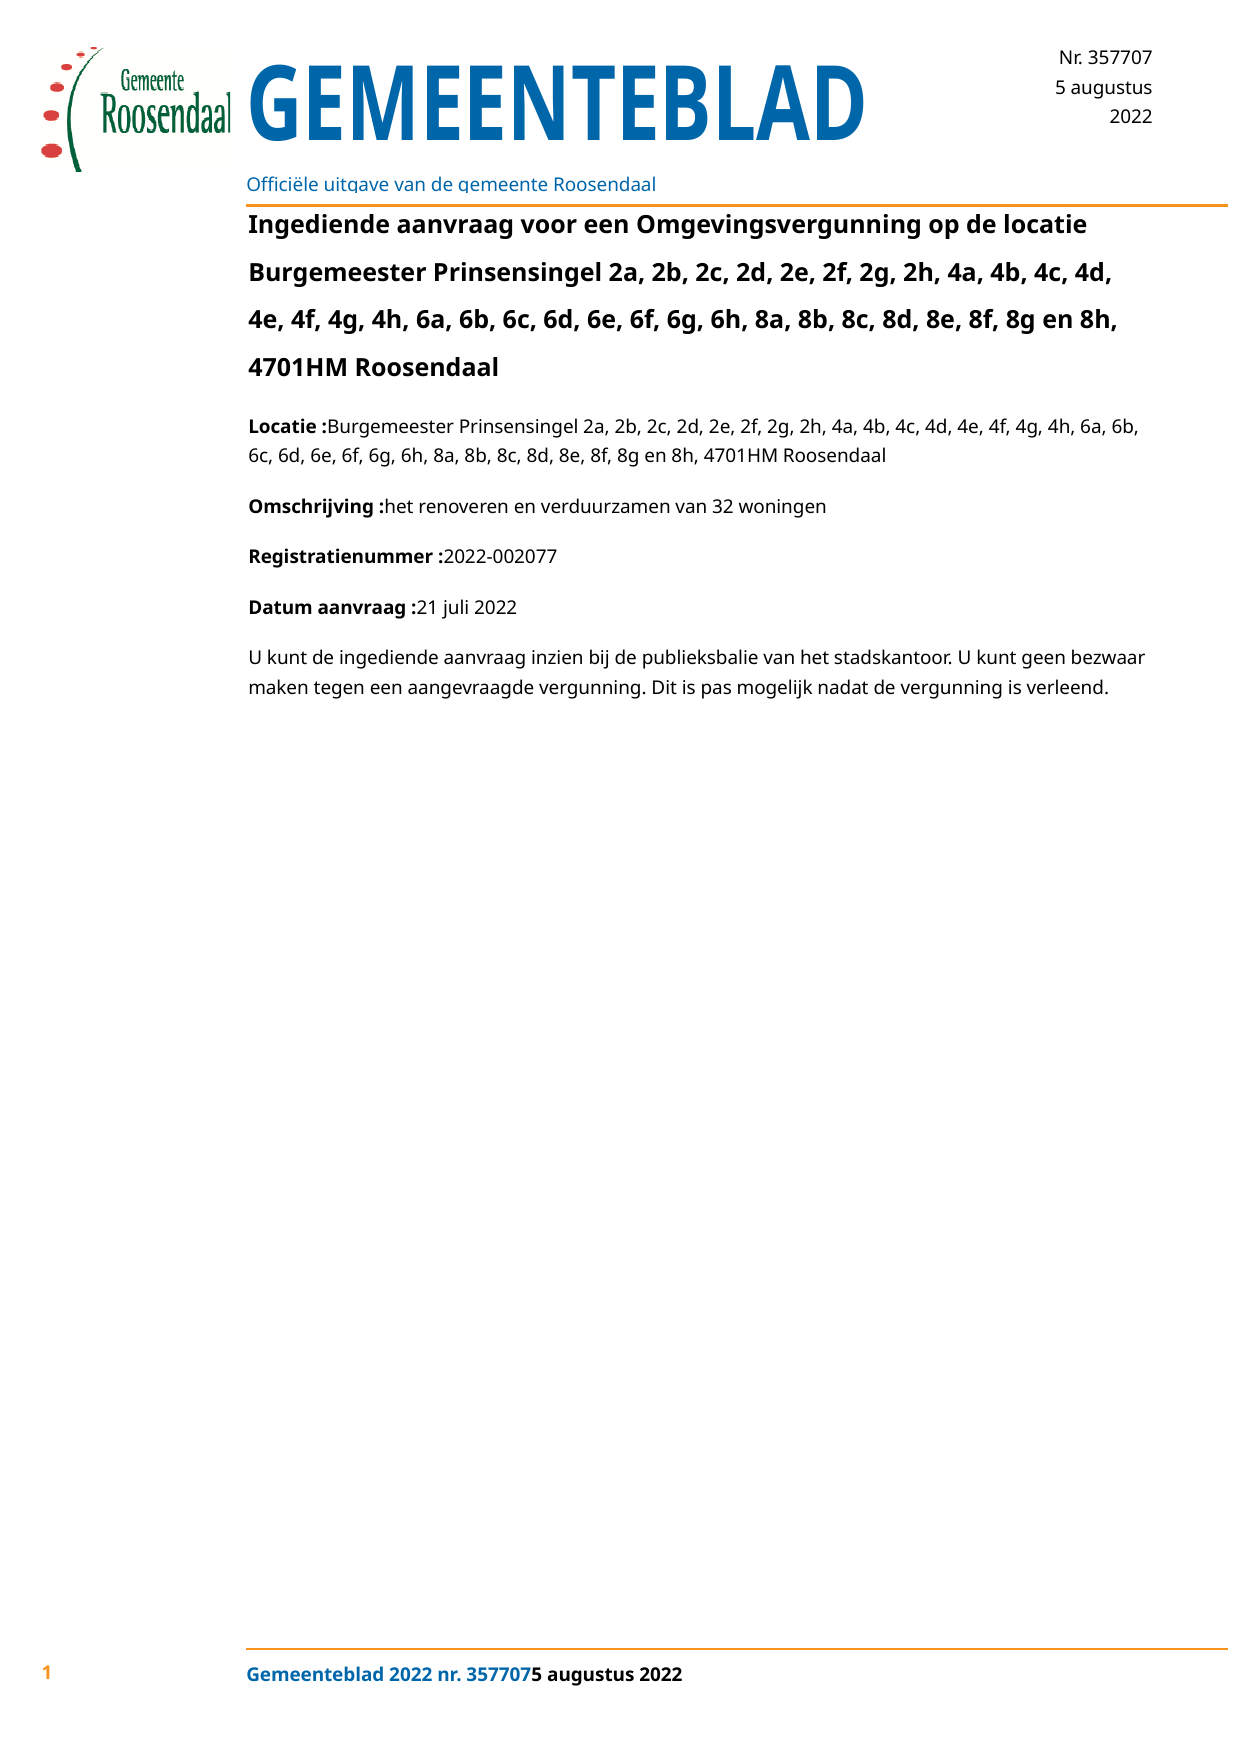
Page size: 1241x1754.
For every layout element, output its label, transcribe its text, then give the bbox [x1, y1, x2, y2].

text Ingediende aanvraag voor een Omgevingsvergunning op de locatie Burgemeester Prinsensingel 2a, 2b, 2c, 2d, 2e, 2f, 2g, 2h, 4a, 4b, 4c, 4d, 4e, 4f, 4g, 4h, 6a, 6b, 6c, 6d, 6e, 6f, 6g, 6h, 8a, 8b, 8c, 8d, 8e, 8f, 8g en 8h, 4701HM Roosendaal [248, 207, 1152, 384]
text Omschrijving :het renoveren en verduurzamen van 32 woningen [248, 493, 1152, 519]
picture [41, 47, 231, 172]
text U kunt de ingediende aanvraag inzien bij de publieksbalie van het stadskantoor. U kunt geen bezwaar maken tegen een aangevraagde vergunning. Dit is pas mogelijk nadat de vergunning is verleend. [248, 644, 1152, 700]
text Registratienummer :2022-002077 [248, 543, 1152, 569]
text Locatie :Burgemeester Prinsensingel 2a, 2b, 2c, 2d, 2e, 2f, 2g, 2h, 4a, 4b, 4c, 4d, 4e, 4f, 4g, 4h, 6a, 6b, 6c, 6d, 6e, 6f, 6g, 6h, 8a, 8b, 8c, 8d, 8e, 8f, 8g en 8h, 4701HM Roosendaal [248, 413, 1152, 468]
text Datum aanvraag :21 juli 2022 [248, 594, 1152, 620]
